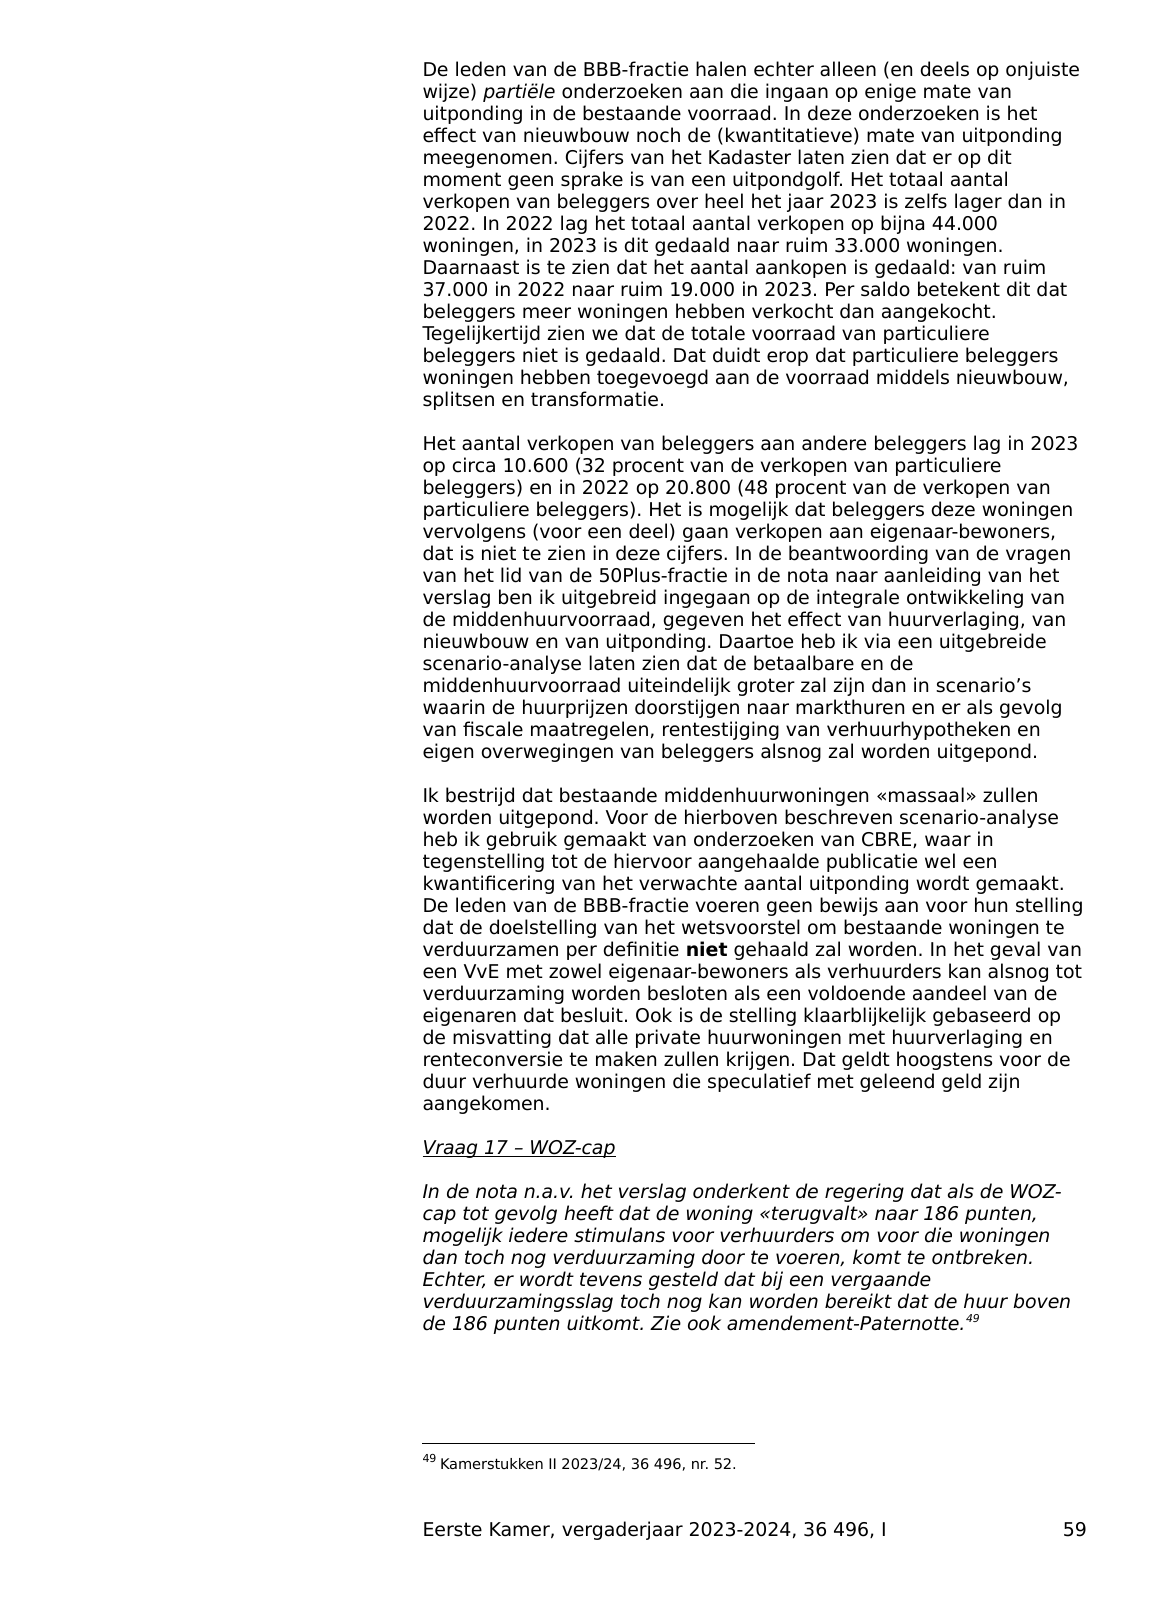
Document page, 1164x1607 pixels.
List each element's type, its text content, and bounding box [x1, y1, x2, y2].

text De leden van de BBB-fractie halen echter alleen (en deels op onjuiste wijze) partiële onderzoeken aan die ingaan op enige mate van uitponding in de bestaande voorraad. In deze onderzoeken is het effect van nieuwbouw noch de (kwantitatieve) mate van uitponding meegenomen. Cijfers van het Kadaster laten zien dat er op dit moment geen sprake is van een uitpondgolf. Het totaal aantal verkopen van beleggers over heel het jaar 2023 is zelfs lager dan in 2022. In 2022 lag het totaal aantal verkopen op bijna 44.000 woningen, in 2023 is dit gedaald naar ruim 33.000 woningen. Daarnaast is te zien dat het aantal aankopen is gedaald: van ruim 37.000 in 2022 naar ruim 19.000 in 2023. Per saldo betekent dit dat beleggers meer woningen hebben verkocht dan aangekocht. Tegelijkertijd zien we dat de totale voorraad van particuliere beleggers niet is gedaald. Dat duidt erop dat particuliere beleggers woningen hebben toegevoegd aan de voorraad middels nieuwbouw, splitsen en transformatie. [422, 59, 1087, 411]
text Kamerstukken II 2023/24, 36 496, nr. 52. [422, 1452, 1087, 1474]
text In de nota n.a.v. het verslag onderkent de regering dat als de WOZ-cap tot gevolg heeft dat de woning «terugvalt» naar 186 punten, mogelijk iedere stimulans voor verhuurders om voor die woningen dan toch nog verduurzaming door te voeren, komt te ontbreken. Echter, er wordt tevens gesteld dat bij een vergaande verduurzamingsslag toch nog kan worden bereikt dat de huur boven de 186 punten uitkomt. Zie ook amendement-Paternotte. [422, 1181, 1087, 1335]
text Het aantal verkopen van beleggers aan andere beleggers lag in 2023 op circa 10.600 (32 procent van de verkopen van particuliere beleggers) en in 2022 op 20.800 (48 procent van de verkopen van particuliere beleggers). Het is mogelijk dat beleggers deze woningen vervolgens (voor een deel) gaan verkopen aan eigenaar-bewoners, dat is niet te zien in deze cijfers. In de beantwoording van de vragen van het lid van de 50Plus-fractie in de nota naar aanleiding van het verslag ben ik uitgebreid ingegaan op de integrale ontwikkeling van de middenhuurvoorraad, gegeven het effect van huurverlaging, van nieuwbouw en van uitponding. Daartoe heb ik via een uitgebreide scenario-analyse laten zien dat de betaalbare en de middenhuurvoorraad uiteindelijk groter zal zijn dan in scenario’s waarin de huurprijzen doorstijgen naar markthuren en er als gevolg van fiscale maatregelen, rentestijging van verhuurhypotheken en eigen overwegingen van beleggers alsnog zal worden uitgepond. [422, 433, 1087, 763]
text Ik bestrijd dat bestaande middenhuurwoningen «massaal» zullen worden uitgepond. Voor de hierboven beschreven scenario-analyse heb ik gebruik gemaakt van onderzoeken van CBRE, waar in tegenstelling tot de hiervoor aangehaalde publicatie wel een kwantificering van het verwachte aantal uitponding wordt gemaakt. De leden van de BBB-fractie voeren geen bewijs aan voor hun stelling dat de doelstelling van het wetsvoorstel om bestaande woningen te verduurzamen per definitie niet gehaald zal worden. In het geval van een VvE met zowel eigenaar-bewoners als verhuurders kan alsnog tot verduurzaming worden besloten als een voldoende aandeel van de eigenaren dat besluit. Ook is de stelling klaarblijkelijk gebaseerd op de misvatting dat alle private huurwoningen met huurverlaging en renteconversie te maken zullen krijgen. Dat geldt hoogstens voor de duur verhuurde woningen die speculatief met geleend geld zijn aangekomen. [422, 785, 1087, 1114]
subtitle Vraag 17 – WOZ-cap [422, 1137, 1087, 1159]
